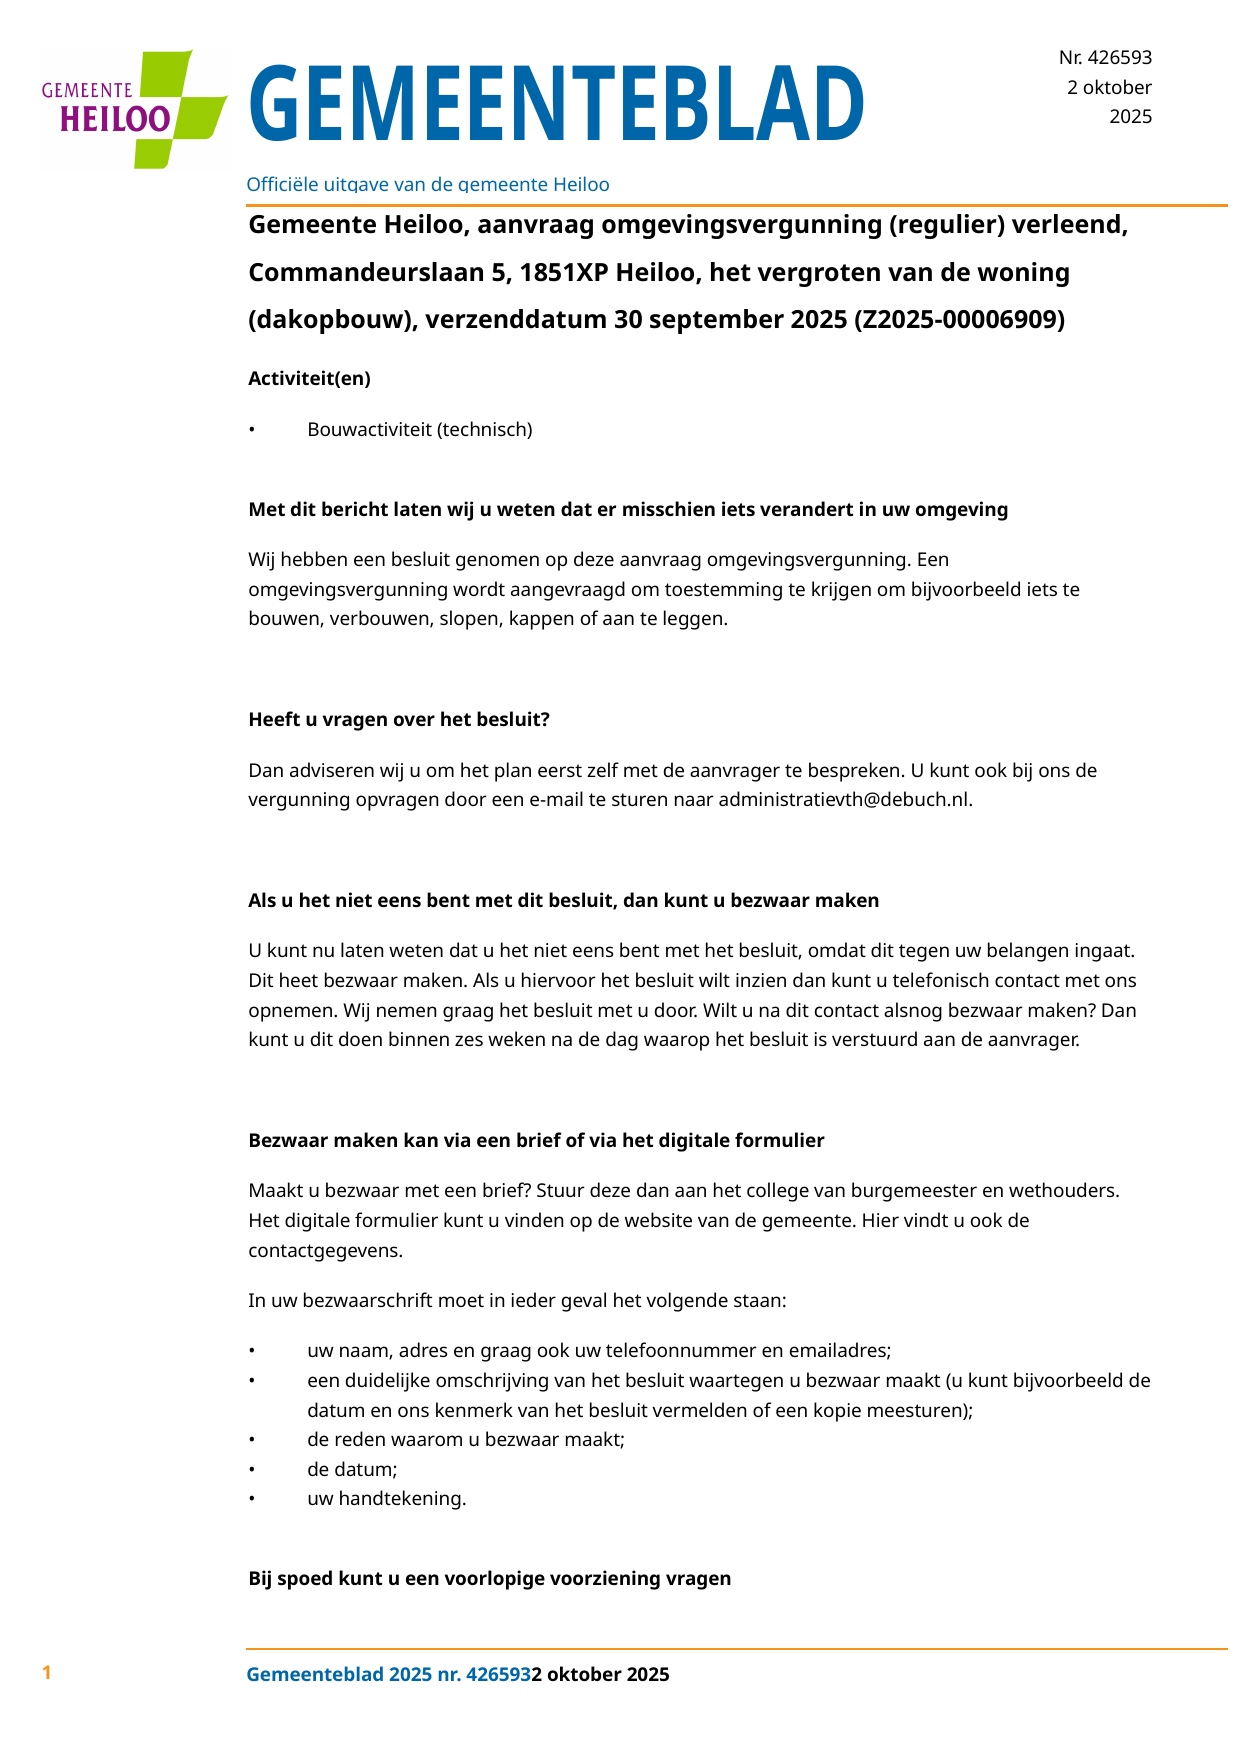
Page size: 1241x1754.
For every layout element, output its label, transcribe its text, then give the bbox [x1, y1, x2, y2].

text Gemeente Heiloo, aanvraag omgevingsvergunning (regulier) verleend, Commandeurslaan 5, 1851XP Heiloo, het vergroten van de woning (dakopbouw), verzenddatum 30 september 2025 (Z2025-00006909) [248, 207, 1152, 336]
text Activiteit(en) [248, 366, 1152, 391]
text Bezwaar maken kan via een brief of via het digitale formulier [248, 1127, 1152, 1153]
picture [41, 47, 231, 172]
list de datum; [248, 1456, 1152, 1482]
text Wij hebben een besluit genomen op deze aanvraag omgevingsvergunning. Een omgevingsvergunning wordt aangevraagd om toestemming te krijgen om bijvoorbeeld iets te bouwen, verbouwen, slopen, kappen of aan te leggen. [248, 546, 1152, 631]
list uw naam, adres en graag ook uw telefoonnummer en emailadres; [248, 1338, 1152, 1363]
text U kunt nu laten weten dat u het niet eens bent met het besluit, omdat dit tegen uw belangen ingaat. Dit heet bezwaar maken. Als u hiervoor het besluit wilt inzien dan kunt u telefonisch contact met ons opnemen. Wij nemen graag het besluit met u door. Wilt u na dit contact alsnog bezwaar maken? Dan kunt u dit doen binnen zes weken na de dag waarop het besluit is verstuurd aan de aanvrager. [248, 938, 1152, 1052]
text Bij spoed kunt u een voorlopige voorziening vragen [248, 1566, 1152, 1591]
text Als u het niet eens bent met dit besluit, dan kunt u bezwaar maken [248, 887, 1152, 913]
text In uw bezwaarschrift moet in ieder geval het volgende staan: [248, 1287, 1152, 1313]
text Maakt u bezwaar met een brief? Stuur deze dan aan het college van burgemeester en wethouders. Het digitale formulier kunt u vinden op de website van de gemeente. Hier vindt u ook de contactgegevens. [248, 1178, 1152, 1262]
list uw handtekening. [248, 1486, 1152, 1511]
text Dan adviseren wij u om het plan eerst zelf met de aanvrager te bespreken. U kunt ook bij ons de vergunning opvragen door een e-mail te sturen naar administratievth@debuch.nl. [248, 757, 1152, 812]
list Bouwactiviteit (technisch) [248, 416, 1152, 442]
list de reden waarom u bezwaar maakt; [248, 1426, 1152, 1452]
text Met dit bericht laten wij u weten dat er misschien iets verandert in uw omgeving [248, 496, 1152, 522]
text Heeft u vragen over het besluit? [248, 706, 1152, 732]
list een duidelijke omschrijving van het besluit waartegen u bezwaar maakt (u kunt bijvoorbeeld de datum en ons kenmerk van het besluit vermelden of een kopie meesturen); [248, 1367, 1152, 1422]
